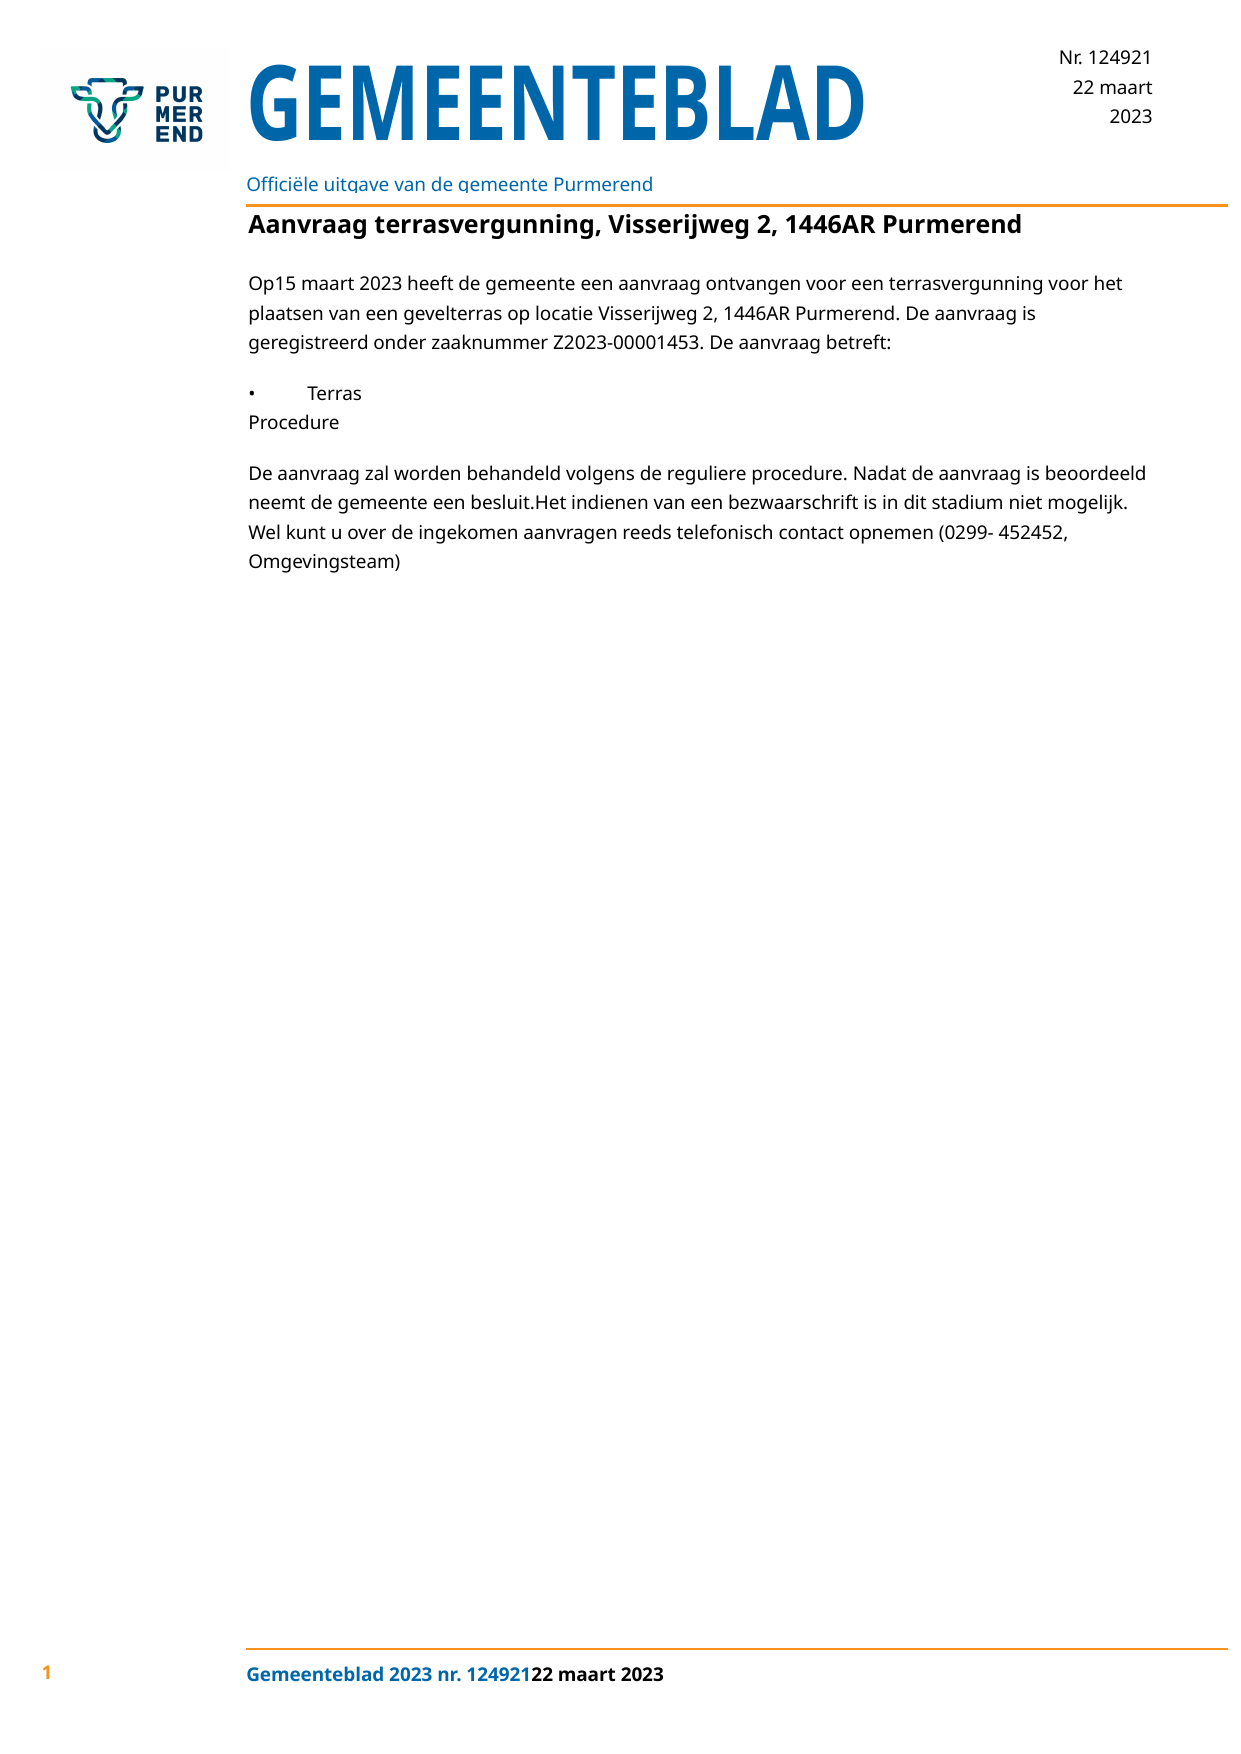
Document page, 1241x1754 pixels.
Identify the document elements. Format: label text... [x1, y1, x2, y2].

picture [41, 47, 231, 172]
text Aanvraag terrasvergunning, Visserijweg 2, 1446AR Purmerend [248, 207, 1152, 241]
text Op15 maart 2023 heeft de gemeente een aanvraag ontvangen voor een terrasvergunning voor het plaatsen van een gevelterras op locatie Visserijweg 2, 1446AR Purmerend. De aanvraag is geregistreerd onder zaaknummer Z2023-00001453. De aanvraag betreft: [248, 270, 1152, 355]
text De aanvraag zal worden behandeld volgens de reguliere procedure. Nadat de aanvraag is beoordeeld neemt de gemeente een besluit.Het indienen van een bezwaarschrift is in dit stadium niet mogelijk. Wel kunt u over de ingekomen aanvragen reeds telefonisch contact opnemen (0299- 452452, Omgevingsteam) [248, 460, 1152, 574]
list Terras [248, 380, 1152, 406]
text Procedure [248, 409, 1152, 435]
